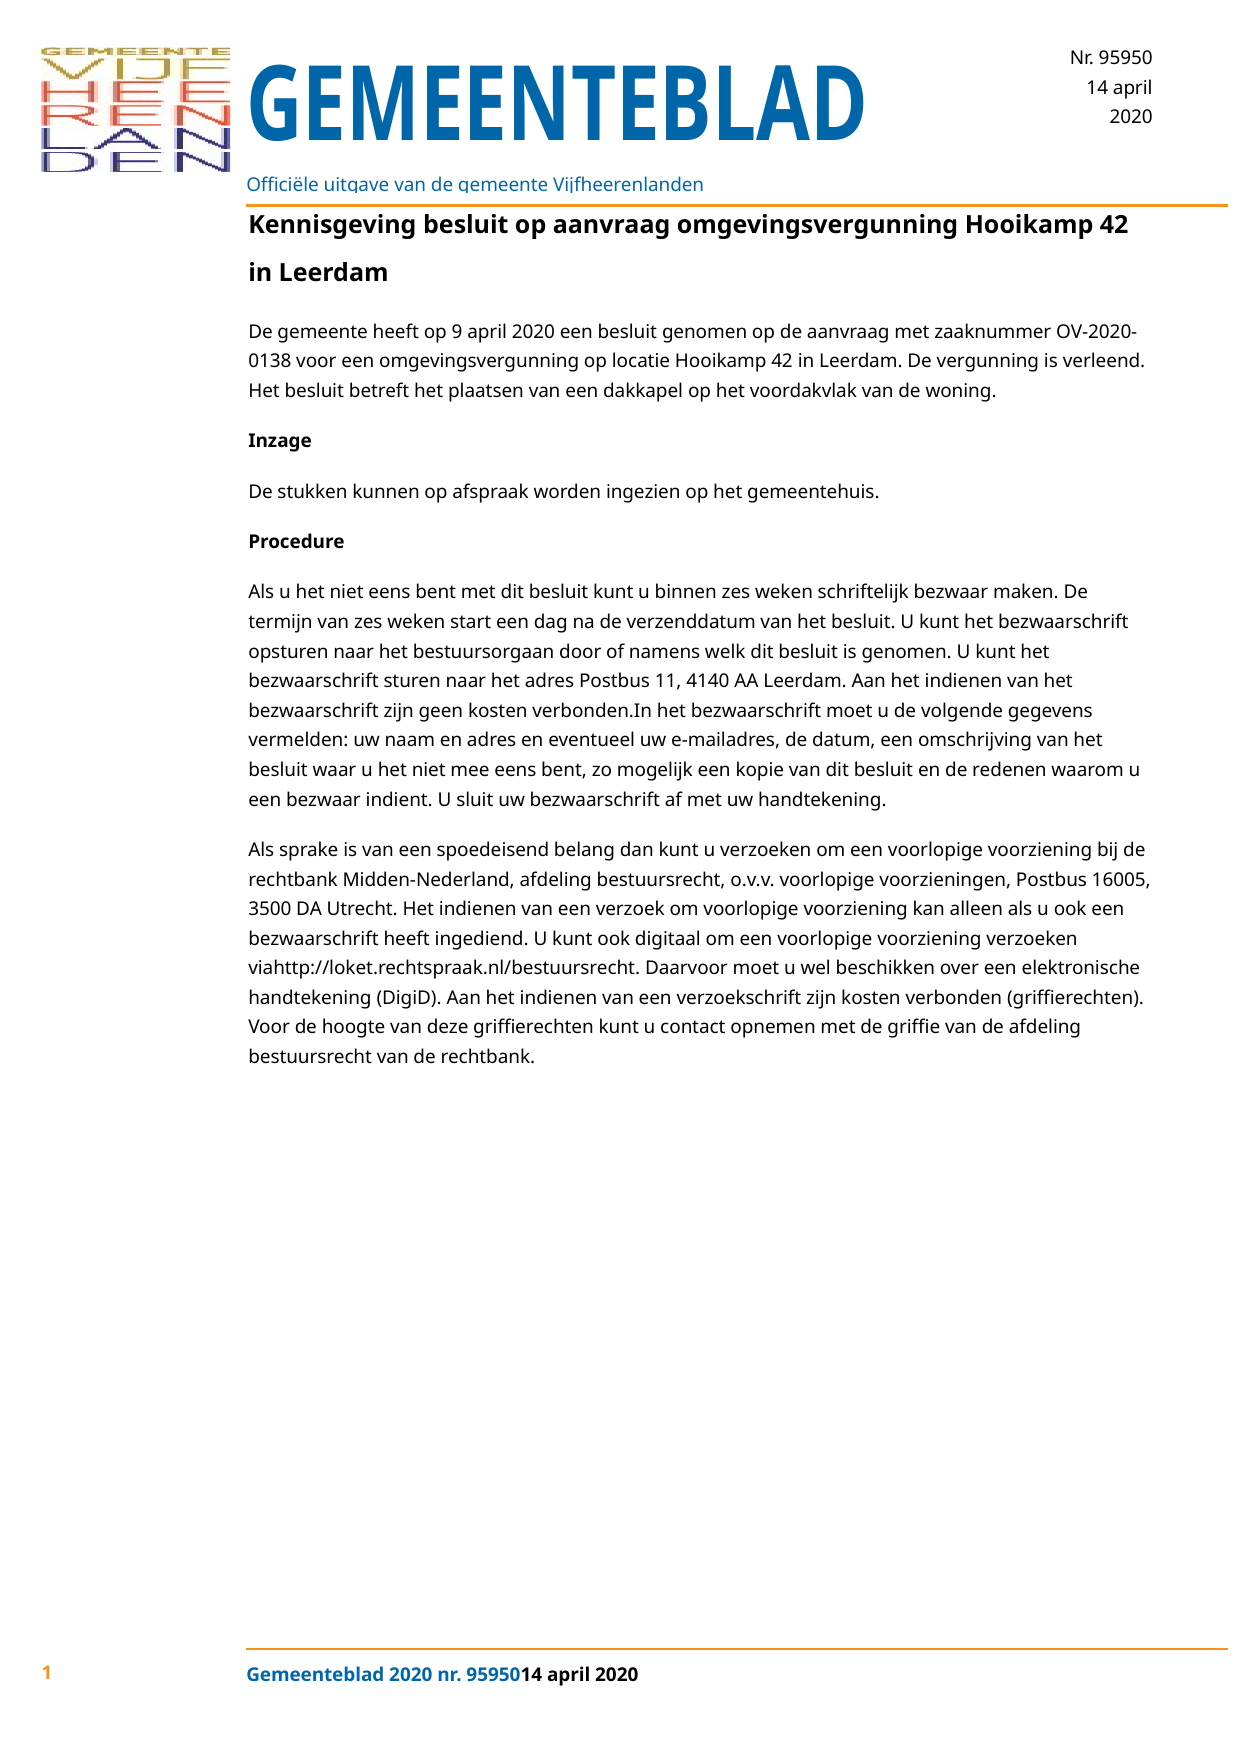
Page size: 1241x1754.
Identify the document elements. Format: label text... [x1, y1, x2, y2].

text De stukken kunnen op afspraak worden ingezien op het gemeentehuis. [248, 478, 1152, 504]
text Kennisgeving besluit op aanvraag omgevingsvergunning Hooikamp 42 in Leerdam [248, 207, 1152, 288]
text Inzage [248, 427, 1152, 453]
picture [41, 47, 231, 172]
text Procedure [248, 528, 1152, 554]
text De gemeente heeft op 9 april 2020 een besluit genomen op de aanvraag met zaaknummer OV-2020-0138 voor een omgevingsvergunning op locatie Hooikamp 42 in Leerdam. De vergunning is verleend. Het besluit betreft het plaatsen van een dakkapel op het voordakvlak van de woning. [248, 318, 1152, 403]
text Als sprake is van een spoedeisend belang dan kunt u verzoeken om een voorlopige voorziening bij de rechtbank Midden-Nederland, afdeling bestuursrecht, o.v.v. voorlopige voorzieningen, Postbus 16005, 3500 DA Utrecht. Het indienen van een verzoek om voorlopige voorziening kan alleen als u ook een bezwaarschrift heeft ingediend. U kunt ook digitaal om een voorlopige voorziening verzoeken viahttp://loket.rechtspraak.nl/bestuursrecht. Daarvoor moet u wel beschikken over een elektronische handtekening (DigiD). Aan het indienen van een verzoekschrift zijn kosten verbonden (griffierechten). Voor de hoogte van deze griffierechten kunt u contact opnemen met de griffie van de afdeling bestuursrecht van de rechtbank. [248, 836, 1152, 1069]
text Als u het niet eens bent met dit besluit kunt u binnen zes weken schriftelijk bezwaar maken. De termijn van zes weken start een dag na de verzenddatum van het besluit. U kunt het bezwaarschrift opsturen naar het bestuursorgaan door of namens welk dit besluit is genomen. U kunt het bezwaarschrift sturen naar het adres Postbus 11, 4140 AA Leerdam. Aan het indienen van het bezwaarschrift zijn geen kosten verbonden.In het bezwaarschrift moet u de volgende gegevens vermelden: uw naam en adres en eventueel uw e-mailadres, de datum, een omschrijving van het besluit waar u het niet mee eens bent, zo mogelijk een kopie van dit besluit en de redenen waarom u een bezwaar indient. U sluit uw bezwaarschrift af met uw handtekening. [248, 579, 1152, 812]
